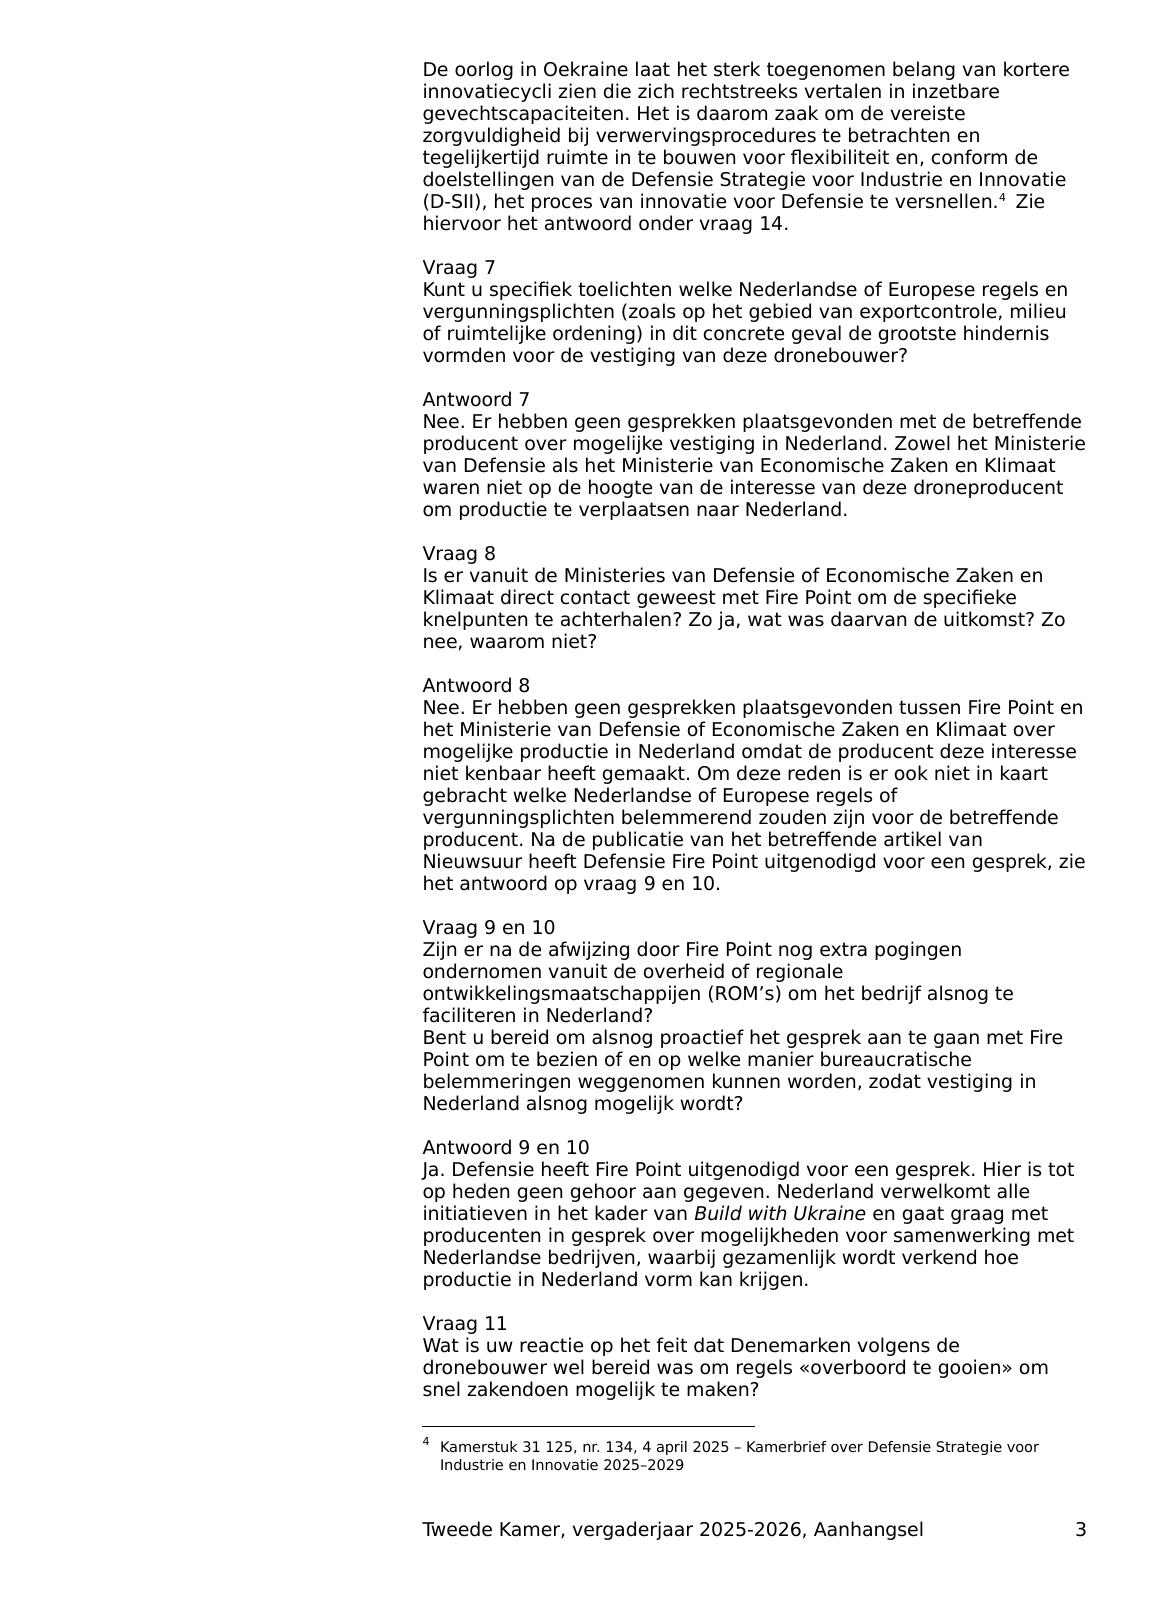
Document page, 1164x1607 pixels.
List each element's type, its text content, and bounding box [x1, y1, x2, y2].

text Is er vanuit de Ministeries van Defensie of Economische Zaken en Klimaat direct contact geweest met Fire Point om de specifieke knelpunten te achterhalen? Zo ja, wat was daarvan de uitkomst? Zo nee, waarom niet? [422, 565, 1087, 653]
text Wat is uw reactie op het feit dat Denemarken volgens de dronebouwer wel bereid was om regels «overboord te gooien» om snel zakendoen mogelijk te maken? [422, 1335, 1087, 1401]
text Vraag 8 [422, 543, 1087, 565]
text Vraag 7 [422, 257, 1087, 279]
text Vraag 9 en 10 [422, 917, 1087, 939]
text Kamerstuk 31 125, nr. 134, 4 april 2025 – Kamerbrief over Defensie Strategie voor Industrie en Innovatie 2025–2029 [422, 1435, 1087, 1474]
text Kunt u specifiek toelichten welke Nederlandse of Europese regels en vergunningsplichten (zoals op het gebied van exportcontrole, milieu of ruimtelijke ordening) in dit concrete geval de grootste hindernis vormden voor de vestiging van deze dronebouwer? [422, 279, 1087, 367]
text Vraag 11 [422, 1313, 1087, 1335]
text Zijn er na de afwijzing door Fire Point nog extra pogingen ondernomen vanuit de overheid of regionale ontwikkelingsmaatschappijen (ROM’s) om het bedrijf alsnog te faciliteren in Nederland? [422, 939, 1087, 1027]
text De oorlog in Oekraine laat het sterk toegenomen belang van kortere innovatiecycli zien die zich rechtstreeks vertalen in inzetbare gevechtscapaciteiten. Het is daarom zaak om de vereiste zorgvuldigheid bij verwervingsprocedures te betrachten en tegelijkertijd ruimte in te bouwen voor flexibiliteit en, conform de doelstellingen van de Defensie Strategie voor Industrie en Innovatie (D-SII), het proces van innovatie voor Defensie te versnellen. Zie hiervoor het antwoord onder vraag 14. [422, 59, 1087, 235]
text Nee. Er hebben geen gesprekken plaatsgevonden tussen Fire Point en het Ministerie van Defensie of Economische Zaken en Klimaat over mogelijke productie in Nederland omdat de producent deze interesse niet kenbaar heeft gemaakt. Om deze reden is er ook niet in kaart gebracht welke Nederlandse of Europese regels of vergunningsplichten belemmerend zouden zijn voor de betreffende producent. Na de publicatie van het betreffende artikel van Nieuwsuur heeft Defensie Fire Point uitgenodigd voor een gesprek, zie het antwoord op vraag 9 en 10. [422, 697, 1087, 895]
text Antwoord 8 [422, 675, 1087, 697]
text Antwoord 7 [422, 389, 1087, 411]
text Nee. Er hebben geen gesprekken plaatsgevonden met de betreffende producent over mogelijke vestiging in Nederland. Zowel het Ministerie van Defensie als het Ministerie van Economische Zaken en Klimaat waren niet op de hoogte van de interesse van deze droneproducent om productie te verplaatsen naar Nederland. [422, 411, 1087, 521]
text Antwoord 9 en 10 [422, 1137, 1087, 1159]
text Bent u bereid om alsnog proactief het gesprek aan te gaan met Fire Point om te bezien of en op welke manier bureaucratische belemmeringen weggenomen kunnen worden, zodat vestiging in Nederland alsnog mogelijk wordt? [422, 1027, 1087, 1115]
text Ja. Defensie heeft Fire Point uitgenodigd voor een gesprek. Hier is tot op heden geen gehoor aan gegeven. Nederland verwelkomt alle initiatieven in het kader van Build with Ukraine en gaat graag met producenten in gesprek over mogelijkheden voor samenwerking met Nederlandse bedrijven, waarbij gezamenlijk wordt verkend hoe productie in Nederland vorm kan krijgen. [422, 1159, 1087, 1291]
